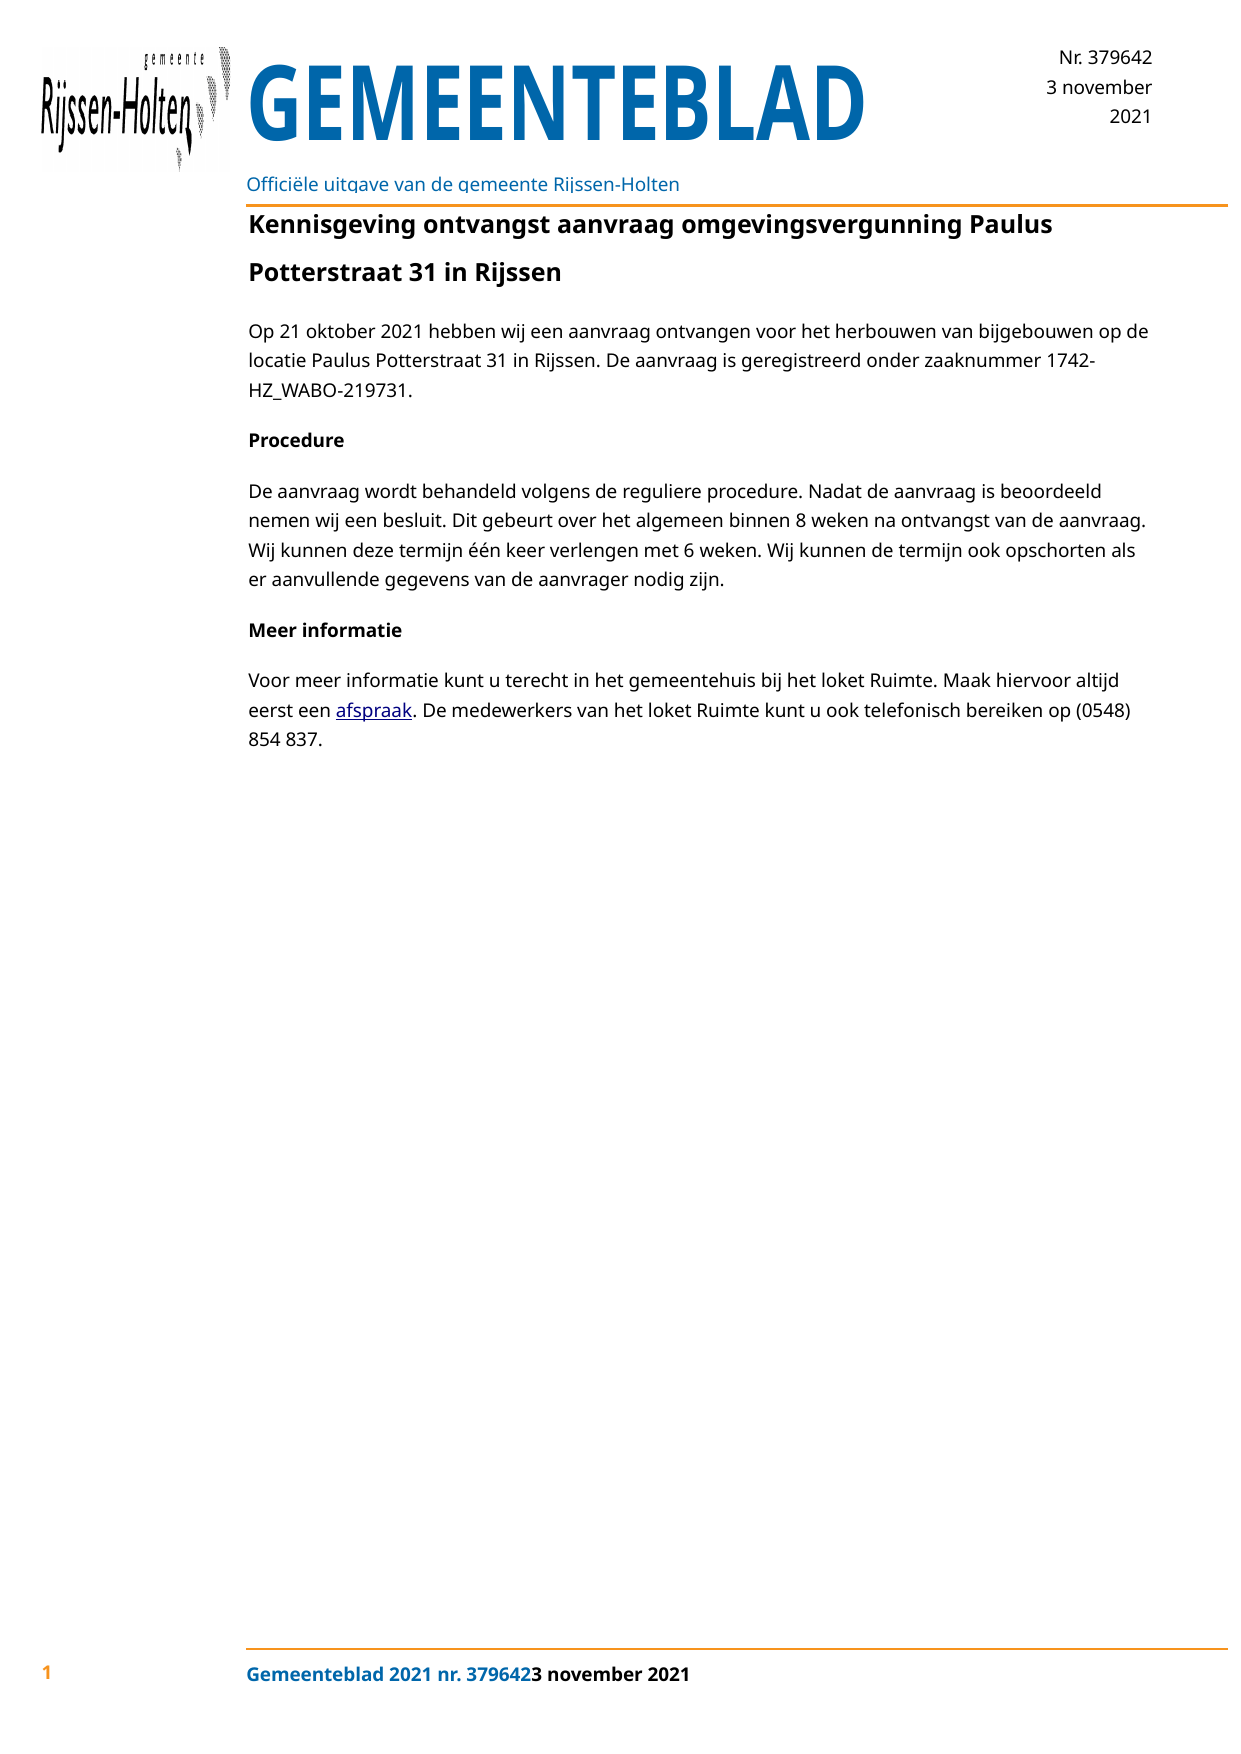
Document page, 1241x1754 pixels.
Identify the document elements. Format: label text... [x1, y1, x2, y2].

text Procedure [248, 427, 1152, 453]
text Op 21 oktober 2021 hebben wij een aanvraag ontvangen voor het herbouwen van bijgebouwen op de locatie Paulus Potterstraat 31 in Rijssen. De aanvraag is geregistreerd onder zaaknummer 1742-HZ_WABO-219731. [248, 318, 1152, 403]
text De aanvraag wordt behandeld volgens de reguliere procedure. Nadat de aanvraag is beoordeeld nemen wij een besluit. Dit gebeurt over het algemeen binnen 8 weken na ontvangst van de aanvraag. Wij kunnen deze termijn één keer verlengen met 6 weken. Wij kunnen de termijn ook opschorten als er aanvullende gegevens van de aanvrager nodig zijn. [248, 478, 1152, 592]
text Voor meer informatie kunt u terecht in het gemeentehuis bij het loket Ruimte. Maak hiervoor altijd eerst een afspraak. De medewerkers van het loket Ruimte kunt u ook telefonisch bereiken op (0548) 854 837. [248, 667, 1152, 752]
text Meer informatie [248, 617, 1152, 643]
picture [41, 47, 231, 172]
text Kennisgeving ontvangst aanvraag omgevingsvergunning Paulus Potterstraat 31 in Rijssen [248, 207, 1152, 288]
